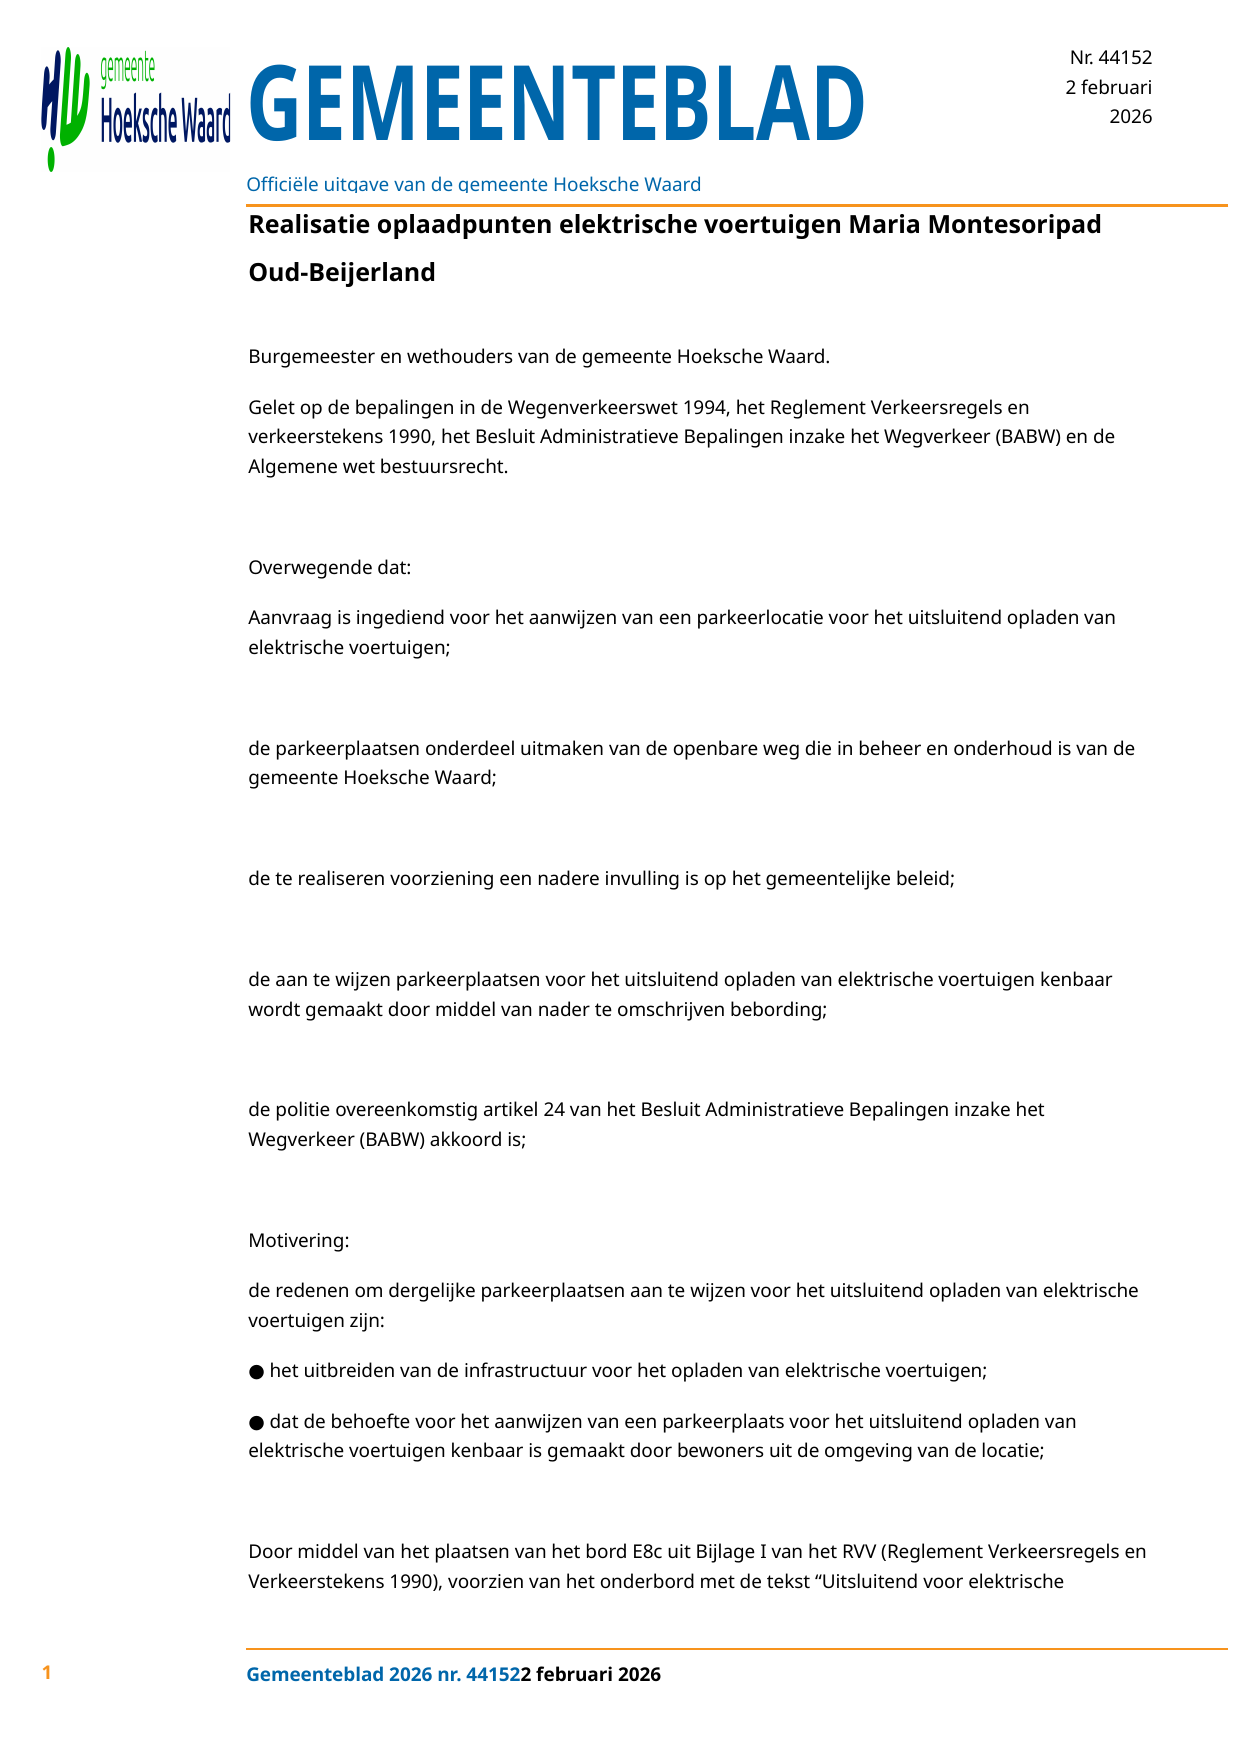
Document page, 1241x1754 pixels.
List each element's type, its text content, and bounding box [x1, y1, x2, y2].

text Overwegende dat: [248, 554, 1152, 580]
text Aanvraag is ingediend voor het aanwijzen van een parkeerlocatie voor het uitsluitend opladen van elektrische voertuigen; [248, 604, 1152, 660]
text de parkeerplaatsen onderdeel uitmaken van de openbare weg die in beheer en onderhoud is van de gemeente Hoeksche Waard; [248, 735, 1152, 790]
text Realisatie oplaadpunten elektrische voertuigen Maria Montesoripad Oud-Beijerland [248, 207, 1152, 288]
text de te realiseren voorziening een nadere invulling is op het gemeentelijke beleid; [248, 865, 1152, 891]
text de redenen om dergelijke parkeerplaatsen aan te wijzen voor het uitsluitend opladen van elektrische voertuigen zijn: [248, 1277, 1152, 1333]
text Gelet op de bepalingen in de Wegenverkeerswet 1994, het Reglement Verkeersregels en verkeerstekens 1990, het Besluit Administratieve Bepalingen inzake het Wegverkeer (BABW) en de Algemene wet bestuursrecht. [248, 394, 1152, 479]
picture [41, 47, 231, 172]
text Door middel van het plaatsen van het bord E8c uit Bijlage I van het RVV (Reglement Verkeersregels en Verkeerstekens 1990), voorzien van het onderbord met de tekst “Uitsluitend voor elektrische [248, 1538, 1152, 1593]
text de politie overeenkomstig artikel 24 van het Besluit Administratieve Bepalingen inzake het Wegverkeer (BABW) akkoord is; [248, 1097, 1152, 1152]
text de aan te wijzen parkeerplaatsen voor het uitsluitend opladen van elektrische voertuigen kenbaar wordt gemaakt door middel van nader te omschrijven bebording; [248, 966, 1152, 1021]
text ● het uitbreiden van de infrastructuur voor het opladen van elektrische voertuigen; [248, 1357, 1152, 1383]
text ● dat de behoefte voor het aanwijzen van een parkeerplaats voor het uitsluitend opladen van elektrische voertuigen kenbaar is gemaakt door bewoners uit de omgeving van de locatie; [248, 1408, 1152, 1463]
text Burgemeester en wethouders van de gemeente Hoeksche Waard. [248, 344, 1152, 369]
text Motivering: [248, 1227, 1152, 1253]
